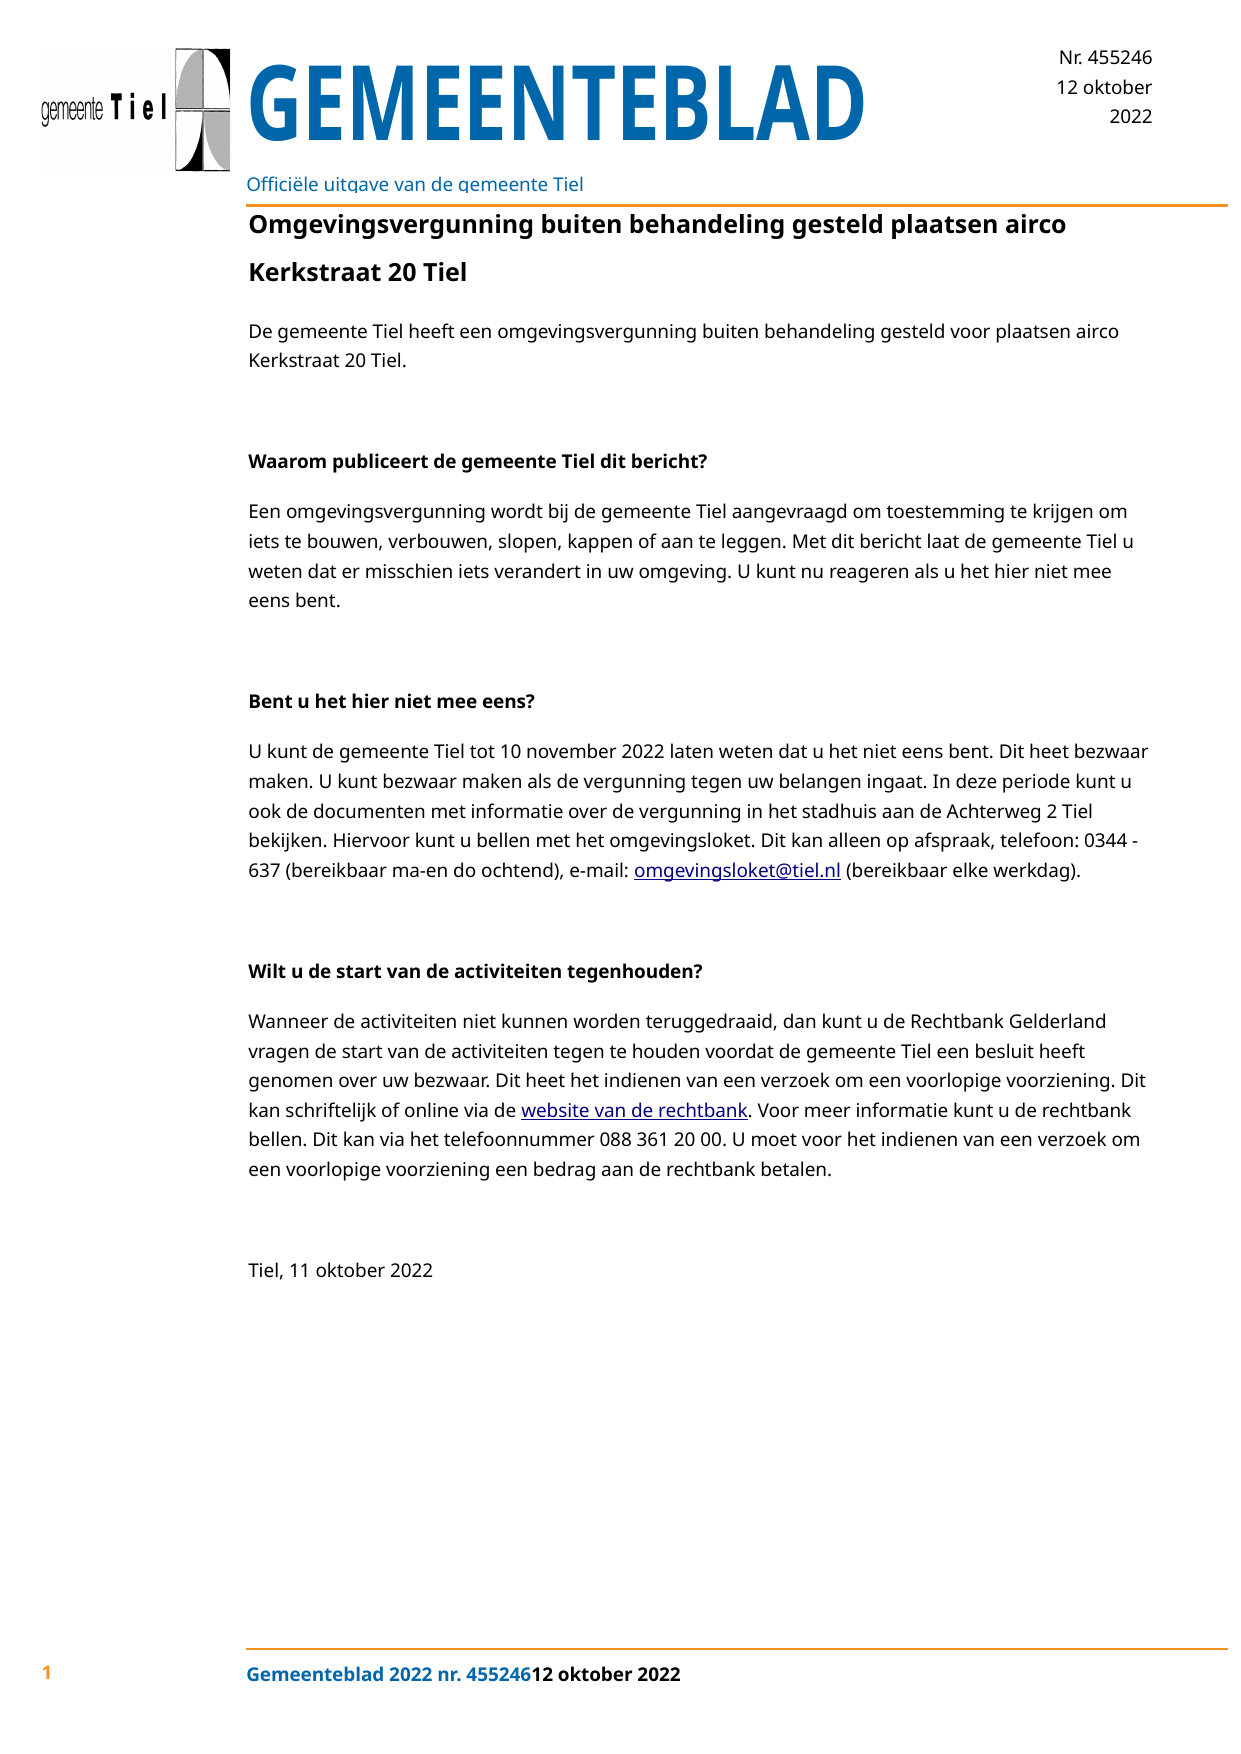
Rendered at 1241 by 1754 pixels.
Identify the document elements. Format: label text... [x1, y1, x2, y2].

text De gemeente Tiel heeft een omgevingsvergunning buiten behandeling gesteld voor plaatsen airco Kerkstraat 20 Tiel. [248, 318, 1152, 373]
picture [41, 47, 231, 172]
text Bent u het hier niet mee eens? [248, 688, 1152, 714]
text Waarom publiceert de gemeente Tiel dit bericht? [248, 448, 1152, 474]
text Tiel, 11 oktober 2022 [248, 1257, 1152, 1283]
text U kunt de gemeente Tiel tot 10 november 2022 laten weten dat u het niet eens bent. Dit heet bezwaar maken. U kunt bezwaar maken als de vergunning tegen uw belangen ingaat. In deze periode kunt u ook de documenten met informatie over de vergunning in het stadhuis aan de Achterweg 2 Tiel bekijken. Hiervoor kunt u bellen met het omgevingsloket. Dit kan alleen op afspraak, telefoon: 0344 - 637 (bereikbaar ma-en do ochtend), e-mail: omgevingsloket@tiel.nl (bereikbaar elke werkdag). [248, 739, 1152, 883]
text Wanneer de activiteiten niet kunnen worden teruggedraaid, dan kunt u de Rechtbank Gelderland vragen de start van de activiteiten tegen te houden voordat de gemeente Tiel een besluit heeft genomen over uw bezwaar. Dit heet het indienen van een verzoek om een voorlopige voorziening. Dit kan schriftelijk of online via de website van de rechtbank. Voor meer informatie kunt u de rechtbank bellen. Dit kan via het telefoonnummer 088 361 20 00. U moet voor het indienen van een verzoek om een voorlopige voorziening een bedrag aan de rechtbank betalen. [248, 1008, 1152, 1182]
text Wilt u de start van de activiteiten tegenhouden? [248, 958, 1152, 984]
text Omgevingsvergunning buiten behandeling gesteld plaatsen airco Kerkstraat 20 Tiel [248, 207, 1152, 288]
text Een omgevingsvergunning wordt bij de gemeente Tiel aangevraagd om toestemming te krijgen om iets te bouwen, verbouwen, slopen, kappen of aan te leggen. Met dit bericht laat de gemeente Tiel u weten dat er misschien iets verandert in uw omgeving. U kunt nu reageren als u het hier niet mee eens bent. [248, 499, 1152, 613]
